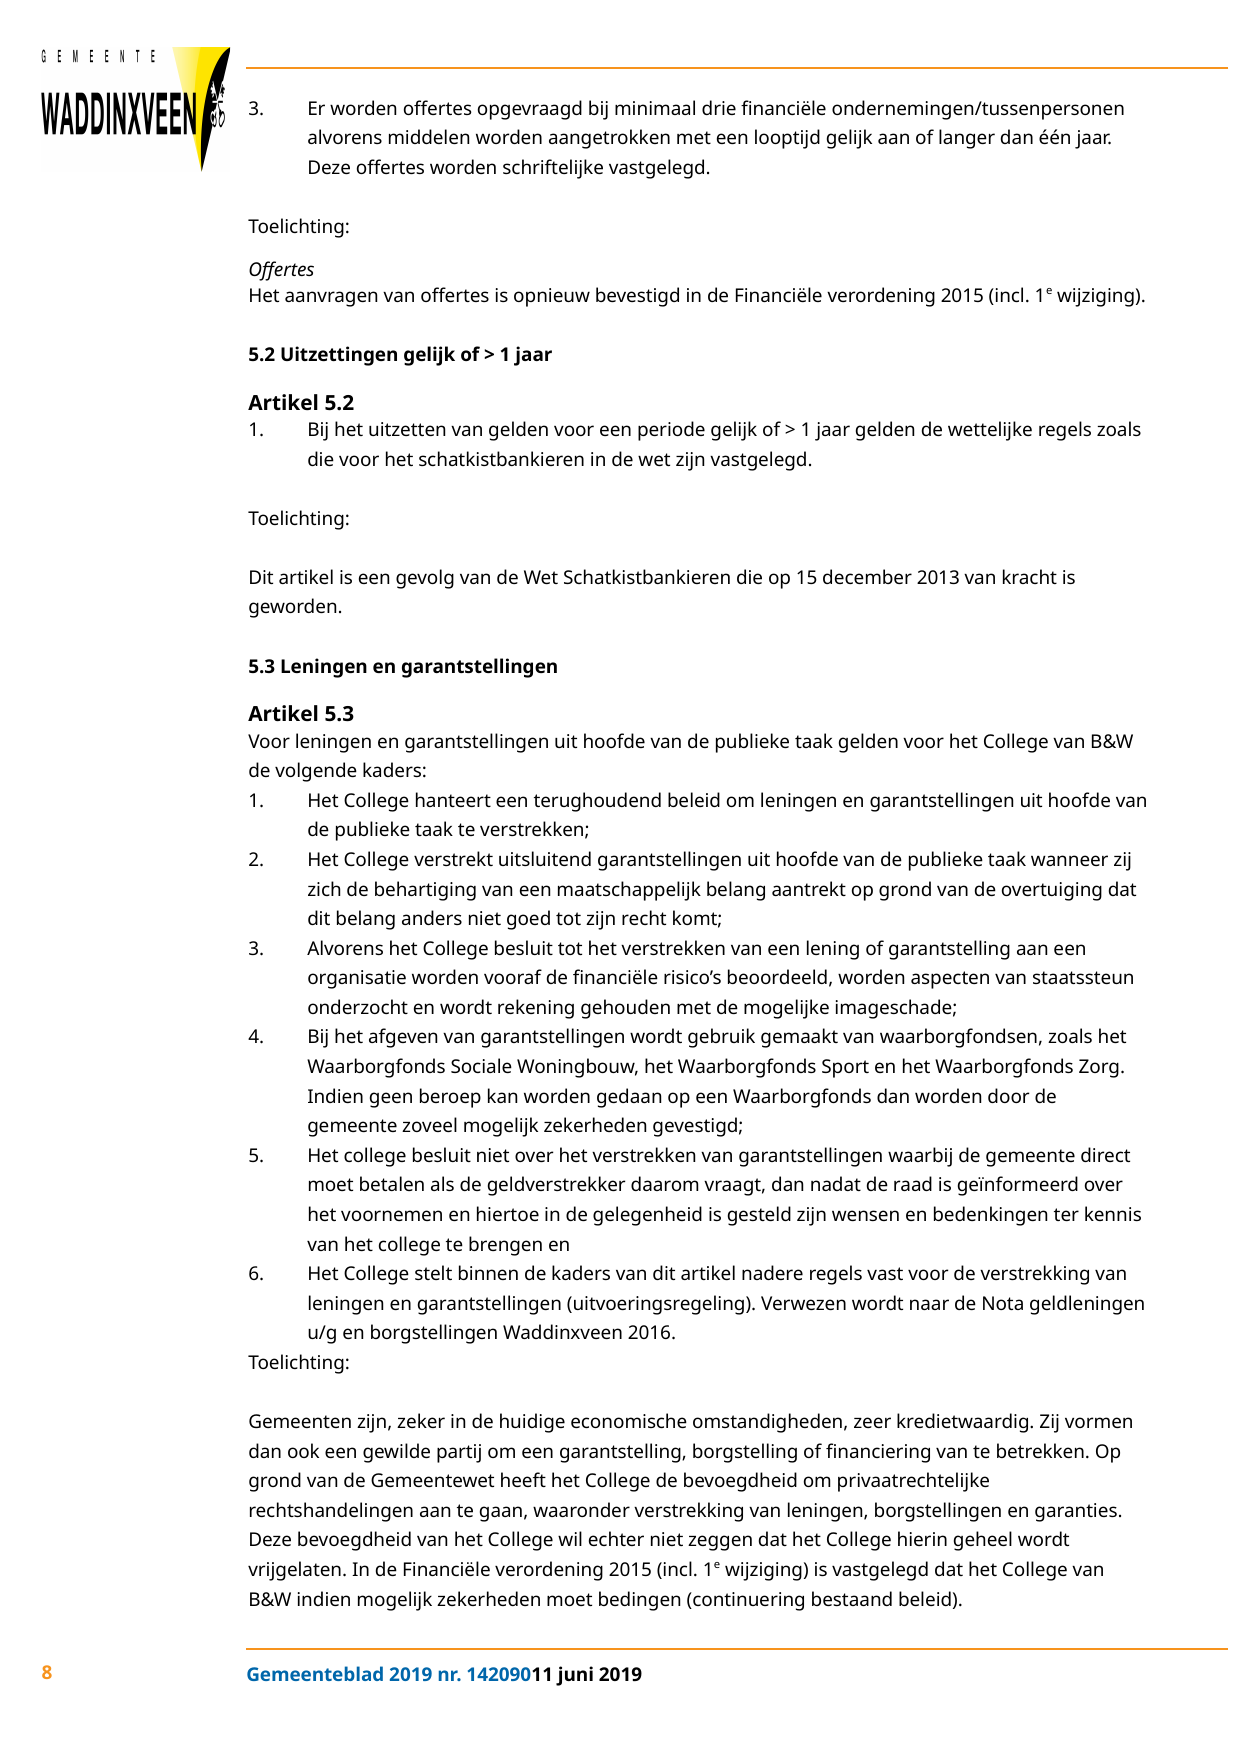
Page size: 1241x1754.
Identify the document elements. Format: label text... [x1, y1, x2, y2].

text Artikel 5.2 [248, 388, 1152, 416]
text Gemeenten zijn, zeker in de huidige economische omstandigheden, zeer kredietwaardig. Zij vormen dan ook een gewilde partij om een garantstelling, borgstelling of financiering van te betrekken. Op grond van de Gemeentewet heeft het College de bevoegdheid om privaatrechtelijke rechtshandelingen aan te gaan, waaronder verstrekking van leningen, borgstellingen en garanties. Deze bevoegdheid van het College wil echter niet zeggen dat het College hierin geheel wordt vrijgelaten. In de Financiële verordening 2015 (incl. 1e wijziging) is vastgelegd dat het College van B&W indien mogelijk zekerheden moet bedingen (continuering bestaand beleid). [248, 1408, 1152, 1611]
text Artikel 5.3 [248, 699, 1152, 728]
list Het College hanteert een terughoudend beleid om leningen en garantstellingen uit hoofde van de publieke taak te verstrekken; [248, 787, 1152, 842]
list Er worden offertes opgevraagd bij minimaal drie financiële ondernemingen/tussenpersonen alvorens middelen worden aangetrokken met een looptijd gelijk aan of langer dan één jaar. Deze offertes worden schriftelijke vastgelegd. [248, 95, 1152, 180]
text 5.2 Uitzettingen gelijk of > 1 jaar [248, 341, 1152, 367]
text 5.3 Leningen en garantstellingen [248, 653, 1152, 678]
text Het aanvragen van offertes is opnieuw bevestigd in de Financiële verordening 2015 (incl. 1e wijziging). [248, 282, 1152, 308]
text Toelichting: [248, 213, 1152, 239]
list Alvorens het College besluit tot het verstrekken van een lening of garantstelling aan een organisatie worden vooraf de financiële risico’s beoordeeld, worden aspecten van staatssteun onderzocht en wordt rekening gehouden met de mogelijke imageschade; [248, 935, 1152, 1020]
text Toelichting: [248, 1349, 1152, 1375]
text Offertes [248, 256, 1152, 282]
list Bij het afgeven van garantstellingen wordt gebruik gemaakt van waarborgfondsen, zoals het Waarborgfonds Sociale Woningbouw, het Waarborgfonds Sport en het Waarborgfonds Zorg. Indien geen beroep kan worden gedaan op een Waarborgfonds dan worden door de gemeente zoveel mogelijk zekerheden gevestigd; [248, 1024, 1152, 1138]
picture [41, 47, 231, 172]
text Voor leningen en garantstellingen uit hoofde van de publieke taak gelden voor het College van B&W de volgende kaders: [248, 728, 1152, 783]
text Toelichting: [248, 505, 1152, 531]
list Het College verstrekt uitsluitend garantstellingen uit hoofde van de publieke taak wanneer zij zich de behartiging van een maatschappelijk belang aantrekt op grond van de overtuiging dat dit belang anders niet goed tot zijn recht komt; [248, 846, 1152, 931]
list Het college besluit niet over het verstrekken van garantstellingen waarbij de gemeente direct moet betalen als de geldverstrekker daarom vraagt, dan nadat de raad is geïnformeerd over het voornemen en hiertoe in de gelegenheid is gesteld zijn wensen en bedenkingen ter kennis van het college te brengen en [248, 1142, 1152, 1256]
list Bij het uitzetten van gelden voor een periode gelijk of > 1 jaar gelden de wettelijke regels zoals die voor het schatkistbankieren in de wet zijn vastgelegd. [248, 416, 1152, 471]
text Dit artikel is een gevolg van de Wet Schatkistbankieren die op 15 december 2013 van kracht is geworden. [248, 564, 1152, 619]
list Het College stelt binnen de kaders van dit artikel nadere regels vast voor de verstrekking van leningen en garantstellingen (uitvoeringsregeling). Verwezen wordt naar de Nota geldleningen u/g en borgstellingen Waddinxveen 2016. [248, 1260, 1152, 1345]
